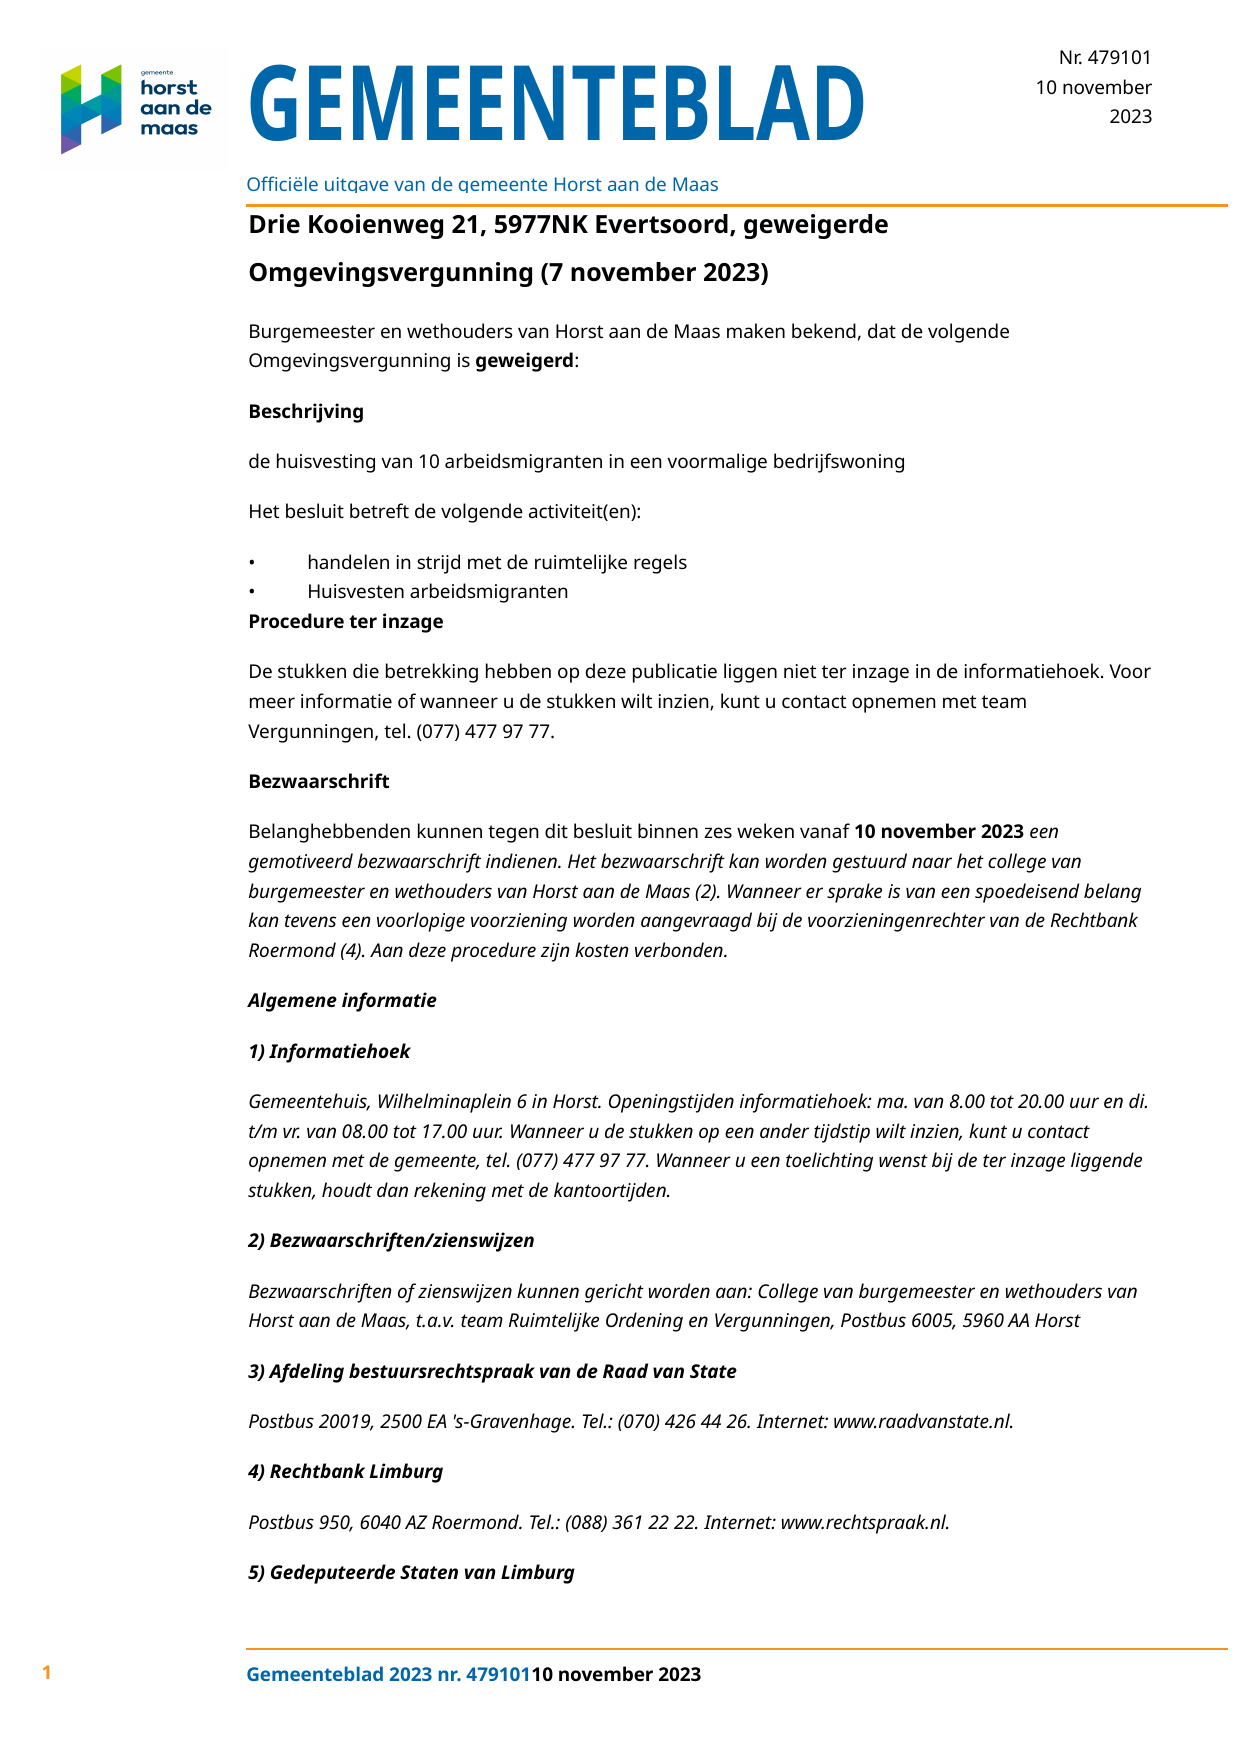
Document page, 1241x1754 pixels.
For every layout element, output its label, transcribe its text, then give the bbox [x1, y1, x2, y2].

text Belanghebbenden kunnen tegen dit besluit binnen zes weken vanaf 10 november 2023 een gemotiveerd bezwaarschrift indienen. Het bezwaarschrift kan worden gestuurd naar het college van burgemeester en wethouders van Horst aan de Maas (2). Wanneer er sprake is van een spoedeisend belang kan tevens een voorlopige voorziening worden aangevraagd bij de voorzieningenrechter van de Rechtbank Roermond (4). Aan deze procedure zijn kosten verbonden. [248, 819, 1152, 963]
text De stukken die betrekking hebben op deze publicatie liggen niet ter inzage in de informatiehoek. Voor meer informatie of wanneer u de stukken wilt inzien, kunt u contact opnemen met team Vergunningen, tel. (077) 477 97 77. [248, 659, 1152, 744]
text Burgemeester en wethouders van Horst aan de Maas maken bekend, dat de volgende Omgevingsvergunning is geweigerd: [248, 318, 1152, 373]
text Gemeentehuis, Wilhelminaplein 6 in Horst. Openingstijden informatiehoek: ma. van 8.00 tot 20.00 uur en di. t/m vr. van 08.00 tot 17.00 uur. Wanneer u de stukken op een ander tijdstip wilt inzien, kunt u contact opnemen met de gemeente, tel. (077) 477 97 77. Wanneer u een toelichting wenst bij de ter inzage liggende stukken, houdt dan rekening met de kantoortijden. [248, 1088, 1152, 1203]
text Algemene informatie [248, 987, 1152, 1013]
text Bezwaarschriften of zienswijzen kunnen gericht worden aan: College van burgemeester en wethouders van Horst aan de Maas, t.a.v. team Ruimtelijke Ordening en Vergunningen, Postbus 6005, 5960 AA Horst [248, 1278, 1152, 1333]
list Huisvesten arbeidsmigranten [248, 579, 1152, 604]
text 3) Afdeling bestuursrechtspraak van de Raad van State [248, 1358, 1152, 1384]
text Procedure ter inzage [248, 608, 1152, 634]
text Beschrijving [248, 398, 1152, 424]
text Het besluit betreft de volgende activiteit(en): [248, 499, 1152, 524]
text 1) Informatiehoek [248, 1038, 1152, 1064]
text 2) Bezwaarschriften/zienswijzen [248, 1227, 1152, 1253]
text Postbus 20019, 2500 EA 's-Gravenhage. Tel.: (070) 426 44 26. Internet: www.raadvanstate.nl. [248, 1408, 1152, 1434]
text 5) Gedeputeerde Staten van Limburg [248, 1559, 1152, 1585]
text 4) Rechtbank Limburg [248, 1459, 1152, 1484]
picture [41, 47, 231, 172]
text Drie Kooienweg 21, 5977NK Evertsoord, geweigerde Omgevingsvergunning (7 november 2023) [248, 207, 1152, 288]
list handelen in strijd met de ruimtelijke regels [248, 549, 1152, 575]
text de huisvesting van 10 arbeidsmigranten in een voormalige bedrijfswoning [248, 448, 1152, 474]
text Bezwaarschrift [248, 768, 1152, 794]
text Postbus 950, 6040 AZ Roermond. Tel.: (088) 361 22 22. Internet: www.rechtspraak.nl. [248, 1509, 1152, 1535]
